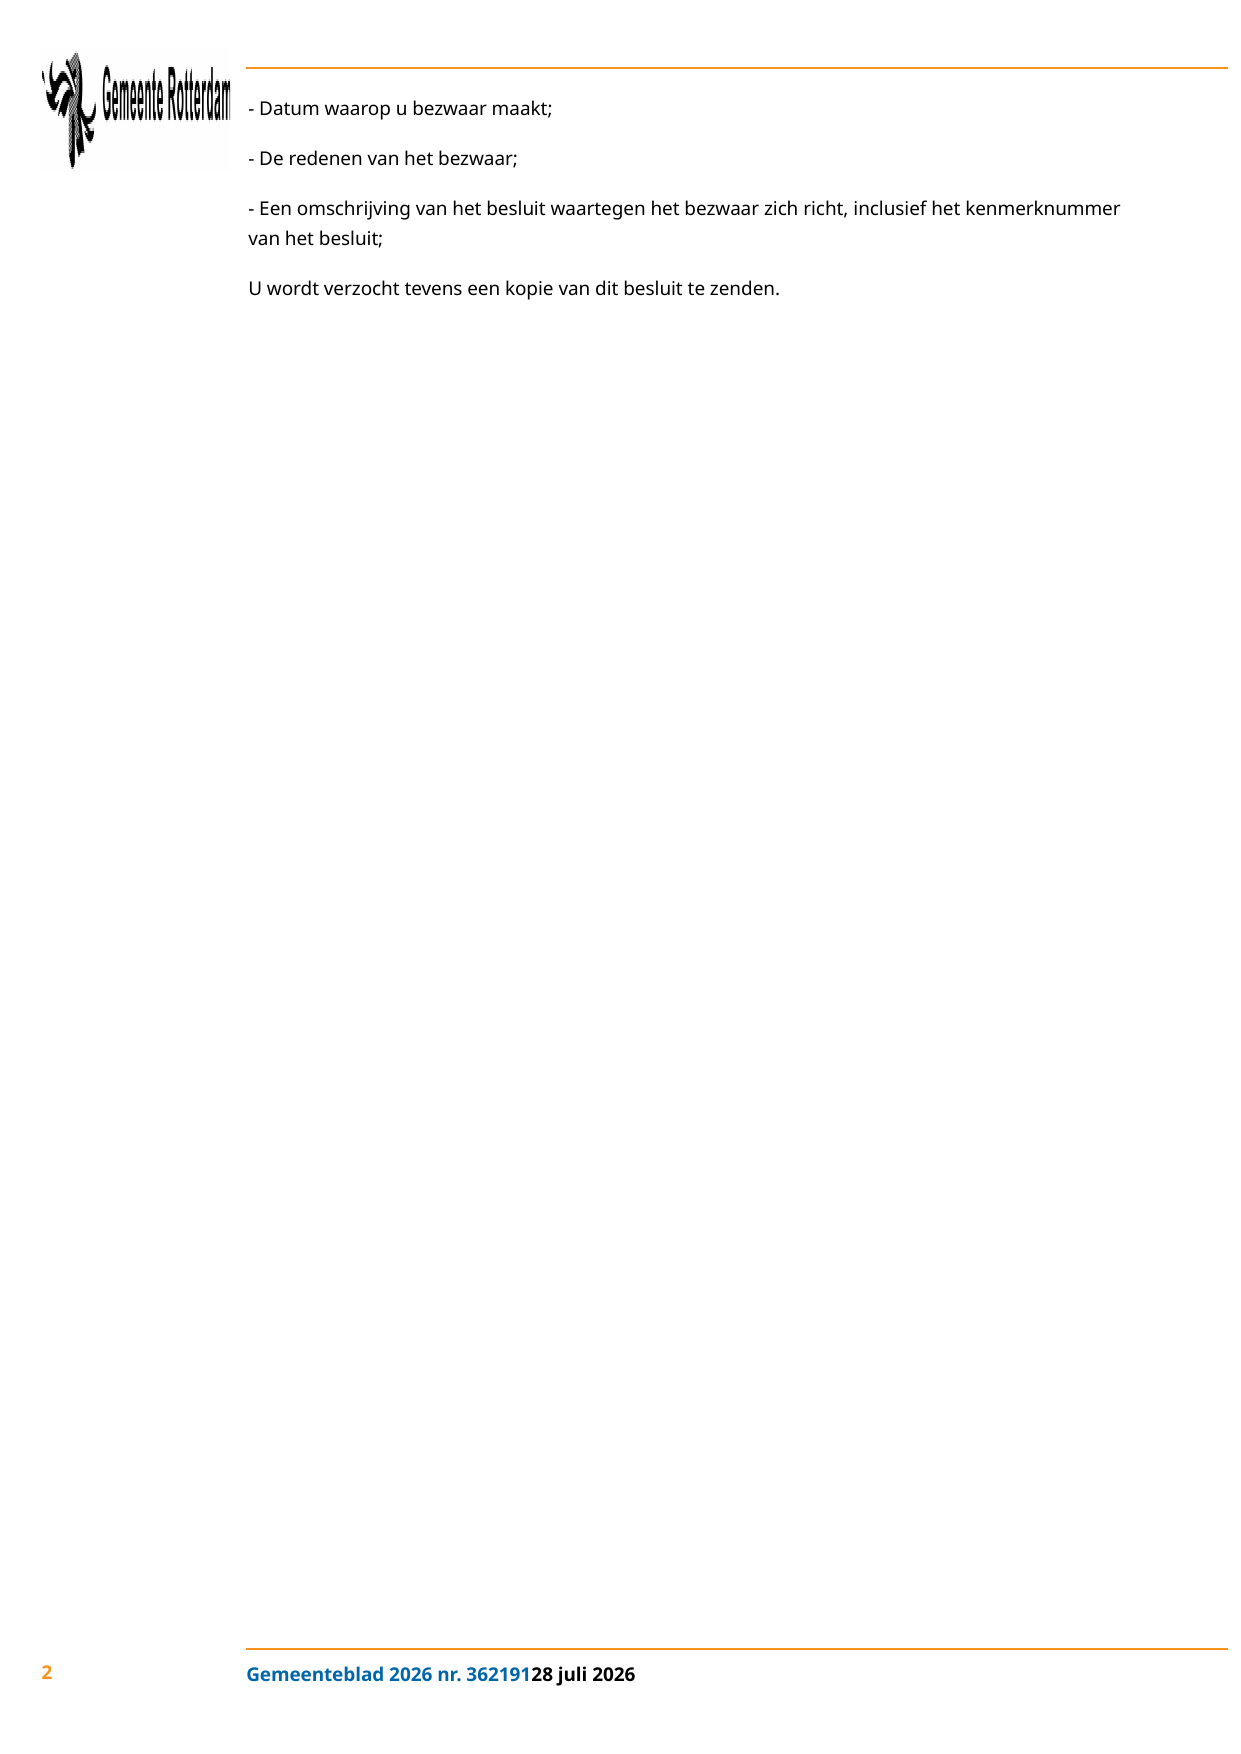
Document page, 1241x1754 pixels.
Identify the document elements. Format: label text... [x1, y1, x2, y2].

text - De redenen van het bezwaar; [248, 145, 1152, 171]
text - Datum waarop u bezwaar maakt; [248, 95, 1152, 121]
text U wordt verzocht tevens een kopie van dit besluit te zenden. [248, 276, 1152, 301]
picture [41, 47, 231, 172]
text - Een omschrijving van het besluit waartegen het bezwaar zich richt, inclusief het kenmerknummer van het besluit; [248, 196, 1152, 251]
